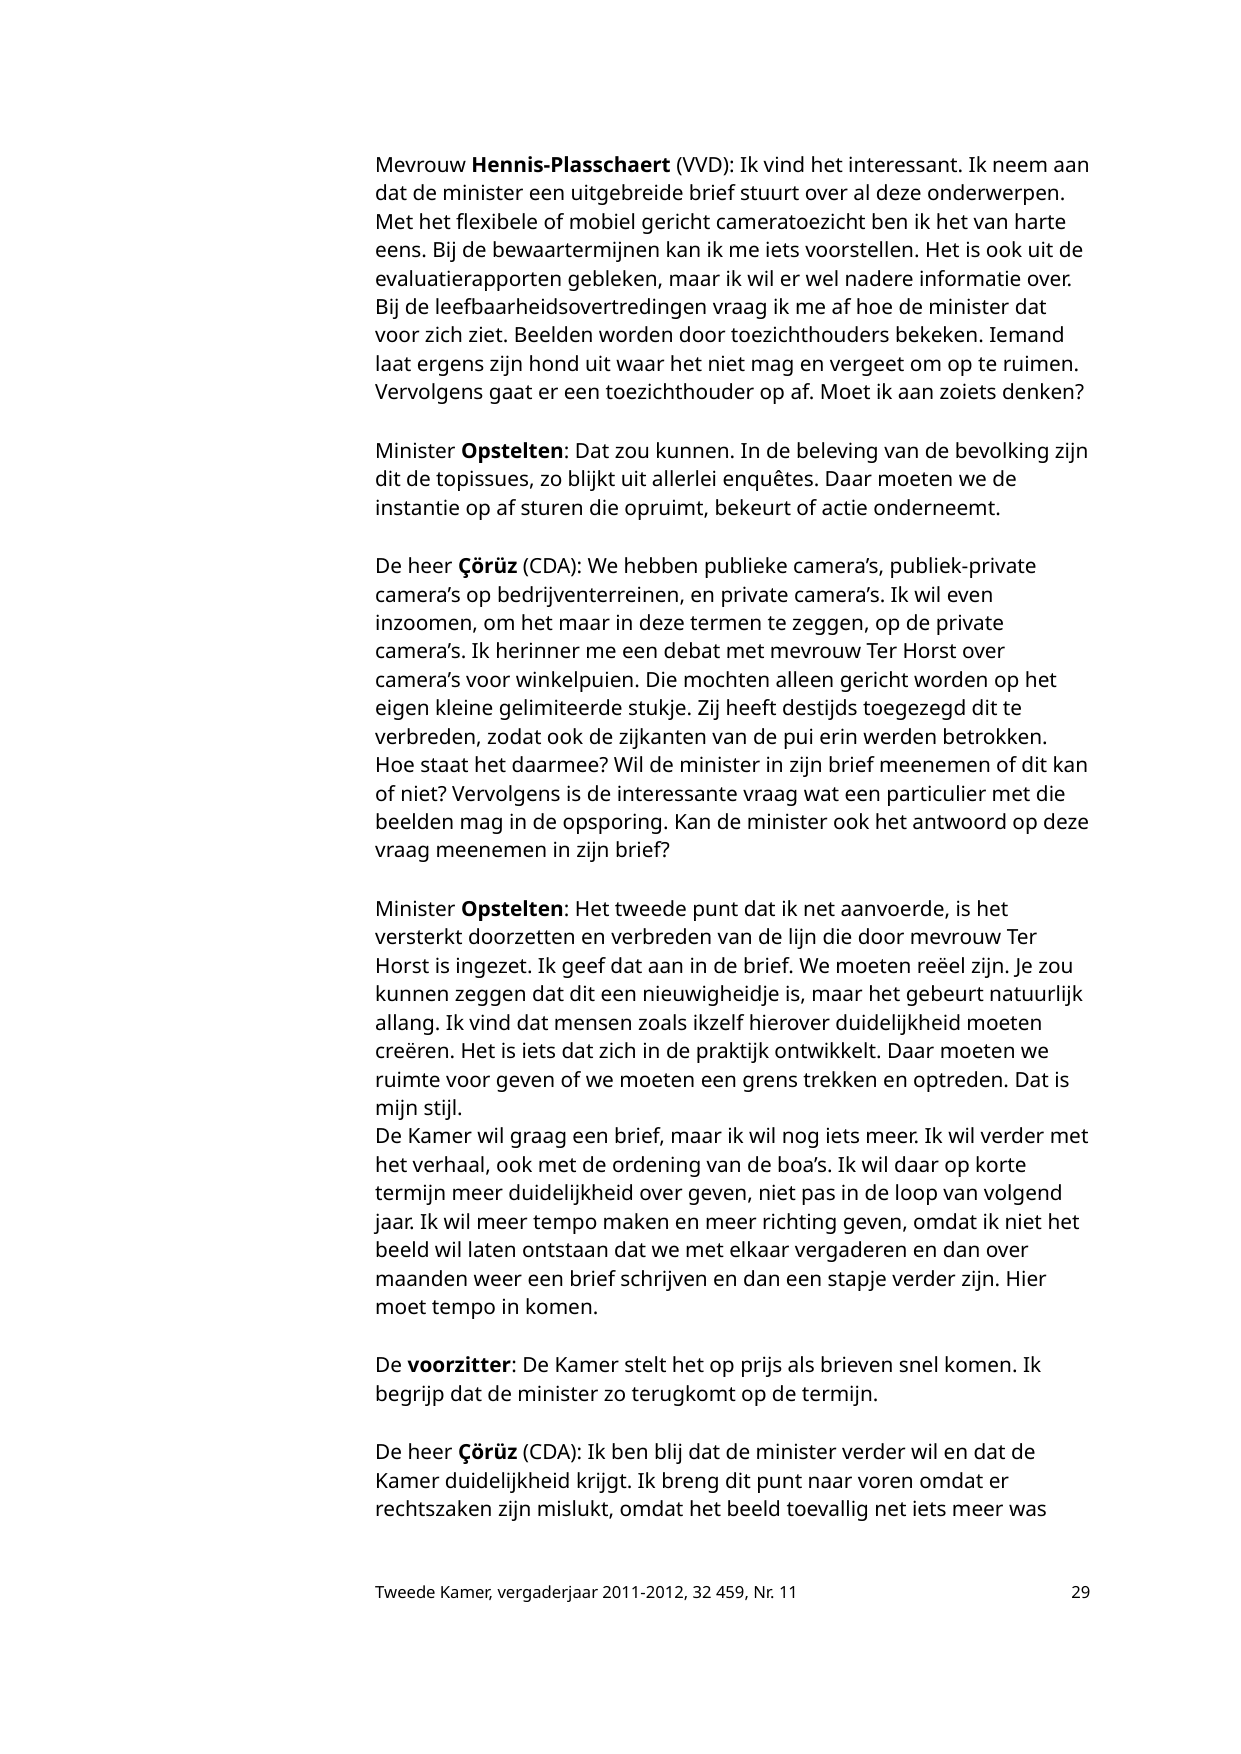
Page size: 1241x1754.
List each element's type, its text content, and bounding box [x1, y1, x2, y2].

text Mevrouw Hennis-Plasschaert (VVD): Ik vind het interessant. Ik neem aan dat de minister een uitgebreide brief stuurt over al deze onderwerpen. Met het flexibele of mobiel gericht cameratoezicht ben ik het van harte eens. Bij de bewaartermijnen kan ik me iets voorstellen. Het is ook uit de evaluatierapporten gebleken, maar ik wil er wel nadere informatie over. Bij de leefbaarheidsovertredingen vraag ik me af hoe de minister dat voor zich ziet. Beelden worden door toezichthouders bekeken. Iemand laat ergens zijn hond uit waar het niet mag en vergeet om op te ruimen. Vervolgens gaat er een toezichthouder op af. Moet ik aan zoiets denken? [375, 150, 1090, 406]
text De heer Çörüz (CDA): Ik ben blij dat de minister verder wil en dat de Kamer duidelijkheid krijgt. Ik breng dit punt naar voren omdat er rechtszaken zijn mislukt, omdat het beeld toevallig net iets meer was [375, 1437, 1090, 1523]
text Minister Opstelten: Dat zou kunnen. In de beleving van de bevolking zijn dit de topissues, zo blijkt uit allerlei enquêtes. Daar moeten we de instantie op af sturen die opruimt, bekeurt of actie onderneemt. [375, 436, 1090, 521]
text De Kamer wil graag een brief, maar ik wil nog iets meer. Ik wil verder met het verhaal, ook met de ordening van de boa’s. Ik wil daar op korte termijn meer duidelijkheid over geven, niet pas in de loop van volgend jaar. Ik wil meer tempo maken en meer richting geven, omdat ik niet het beeld wil laten ontstaan dat we met elkaar vergaderen en dan over maanden weer een brief schrijven en dan een stapje verder zijn. Hier moet tempo in komen. [375, 1122, 1090, 1321]
text De heer Çörüz (CDA): We hebben publieke camera’s, publiek-private camera’s op bedrijventerreinen, en private camera’s. Ik wil even inzoomen, om het maar in deze termen te zeggen, op de private camera’s. Ik herinner me een debat met mevrouw Ter Horst over camera’s voor winkelpuien. Die mochten alleen gericht worden op het eigen kleine gelimiteerde stukje. Zij heeft destijds toegezegd dit te verbreden, zodat ook de zijkanten van de pui erin werden betrokken. Hoe staat het daarmee? Wil de minister in zijn brief meenemen of dit kan of niet? Vervolgens is de interessante vraag wat een particulier met die beelden mag in de opsporing. Kan de minister ook het antwoord op deze vraag meenemen in zijn brief? [375, 551, 1090, 864]
text De voorzitter: De Kamer stelt het op prijs als brieven snel komen. Ik begrijp dat de minister zo terugkomt op de termijn. [375, 1351, 1090, 1407]
text Minister Opstelten: Het tweede punt dat ik net aanvoerde, is het versterkt doorzetten en verbreden van de lijn die door mevrouw Ter Horst is ingezet. Ik geef dat aan in de brief. We moeten reëel zijn. Je zou kunnen zeggen dat dit een nieuwigheidje is, maar het gebeurt natuurlijk allang. Ik vind dat mensen zoals ikzelf hierover duidelijkheid moeten creëren. Het is iets dat zich in de praktijk ontwikkelt. Daar moeten we ruimte voor geven of we moeten een grens trekken en optreden. Dat is mijn stijl. [375, 894, 1090, 1122]
